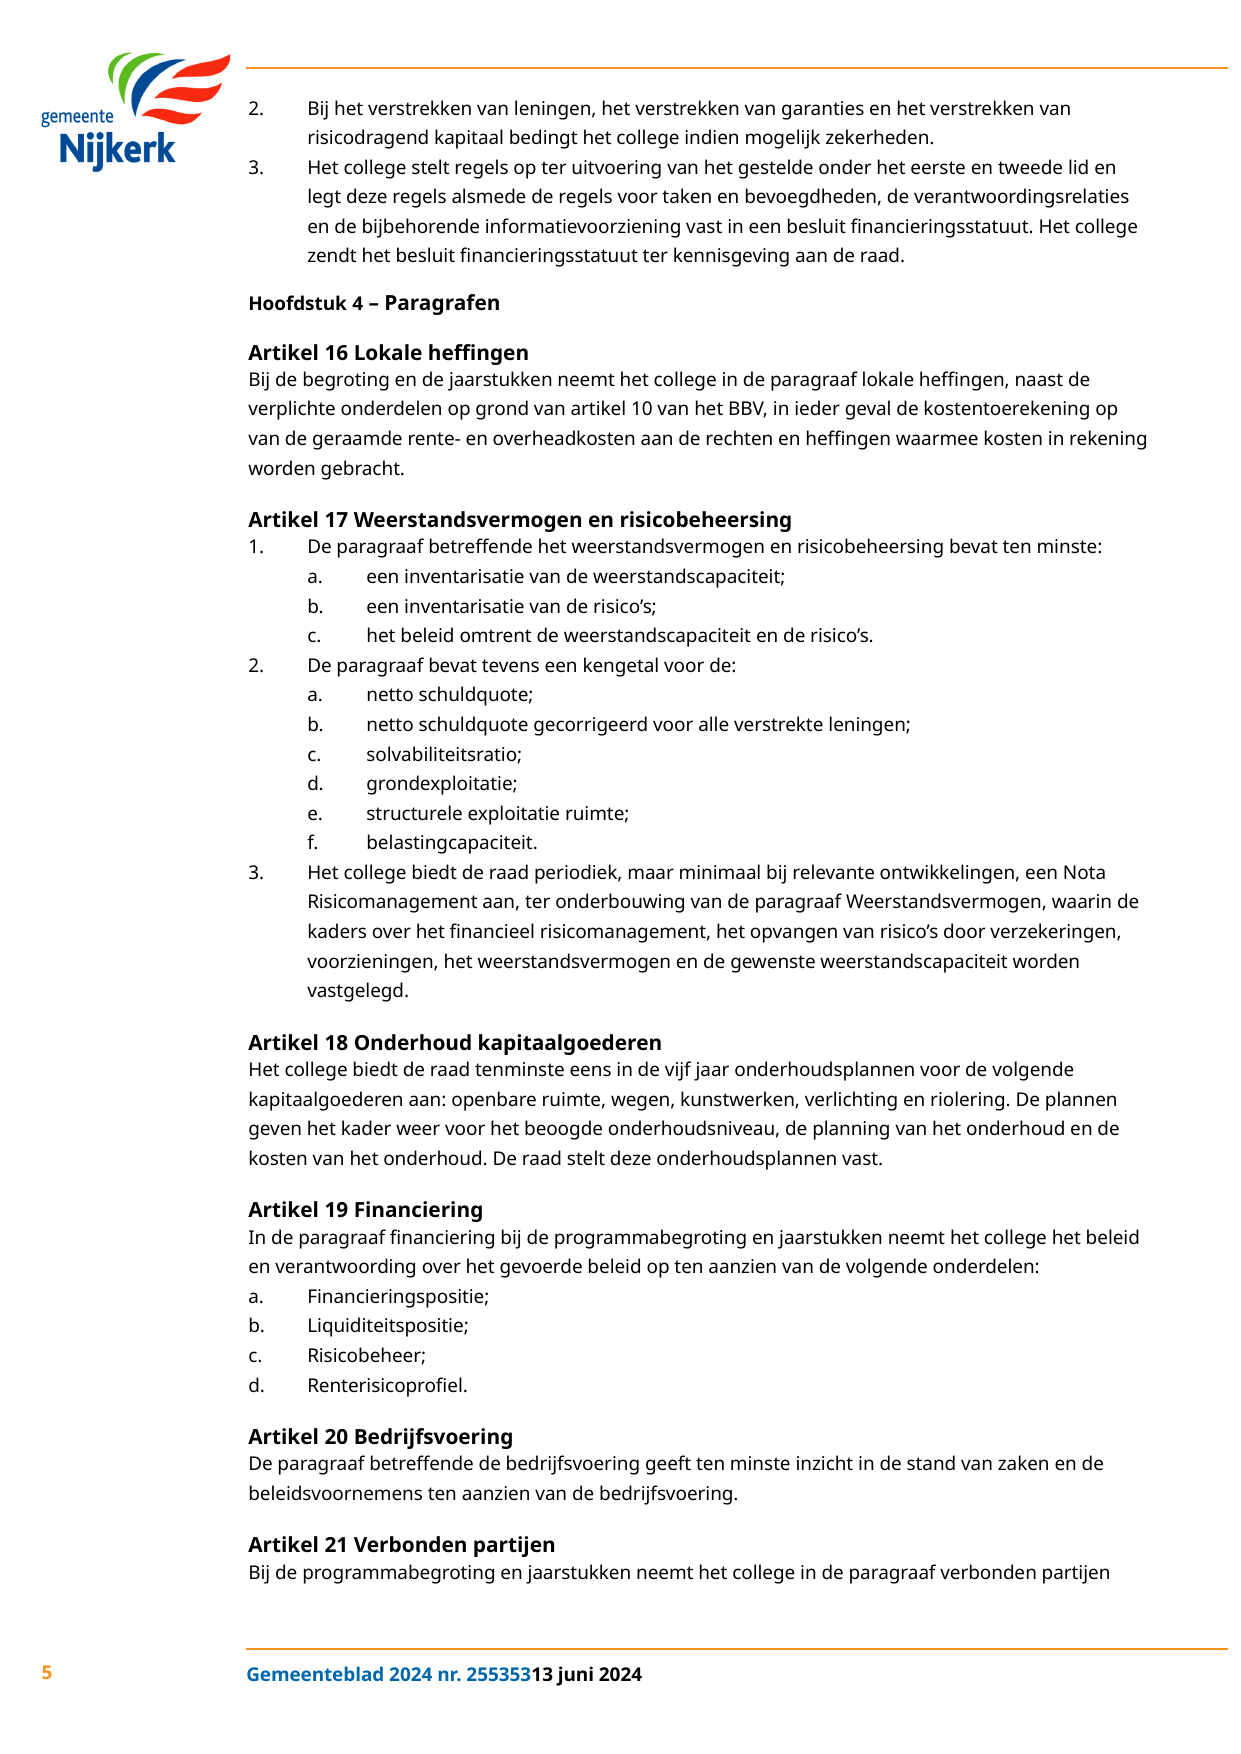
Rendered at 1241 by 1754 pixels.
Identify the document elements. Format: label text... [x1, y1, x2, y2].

text Artikel 21 Verbonden partijen [248, 1531, 1152, 1559]
list netto schuldquote; [307, 682, 1152, 707]
text Artikel 20 Bedrijfsvoering [248, 1422, 1152, 1451]
picture [41, 47, 231, 172]
text Artikel 16 Lokale heffingen [248, 338, 1152, 366]
list een inventarisatie van de weerstandscapaciteit; [307, 563, 1152, 589]
text Bij de begroting en de jaarstukken neemt het college in de paragraaf lokale heffingen, naast de verplichte onderdelen op grond van artikel 10 van het BBV, in ieder geval de kostentoerekening op van de geraamde rente- en overheadkosten aan de rechten en heffingen waarmee kosten in rekening worden gebracht. [248, 366, 1152, 481]
list solvabiliteitsratio; [307, 741, 1152, 766]
text Bij de programmabegroting en jaarstukken neemt het college in de paragraaf verbonden partijen [248, 1559, 1152, 1585]
list het beleid omtrent de weerstandscapaciteit en de risico’s. [307, 622, 1152, 648]
text Hoofdstuk 4 – Paragrafen [248, 288, 1152, 317]
list Het college stelt regels op ter uitvoering van het gestelde onder het eerste en tweede lid en legt deze regels alsmede de regels voor taken en bevoegdheden, de verantwoordingsrelaties en de bijbehorende informatievoorziening vast in een besluit financieringsstatuut. Het college zendt het besluit financieringsstatuut ter kennisgeving aan de raad. [248, 154, 1152, 268]
list Bij het verstrekken van leningen, het verstrekken van garanties en het verstrekken van risicodragend kapitaal bedingt het college indien mogelijk zekerheden. [248, 95, 1152, 150]
list Risicobeheer; [248, 1342, 1152, 1368]
list netto schuldquote gecorrigeerd voor alle verstrekte leningen; [307, 711, 1152, 737]
text Het college biedt de raad tenminste eens in de vijf jaar onderhoudsplannen voor de volgende kapitaalgoederen aan: openbare ruimte, wegen, kunstwerken, verlichting en riolering. De plannen geven het kader weer voor het beoogde onderhoudsniveau, de planning van het onderhoud en de kosten van het onderhoud. De raad stelt deze onderhoudsplannen vast. [248, 1056, 1152, 1171]
list structurele exploitatie ruimte; [307, 800, 1152, 826]
list belastingcapaciteit. [307, 829, 1152, 855]
list Financieringspositie; [248, 1283, 1152, 1309]
list een inventarisatie van de risico’s; [307, 593, 1152, 618]
list Liquiditeitspositie; [248, 1313, 1152, 1338]
list De paragraaf betreffende het weerstandsvermogen en risicobeheersing bevat ten minste: [248, 534, 1152, 559]
text Artikel 19 Financiering [248, 1195, 1152, 1224]
list grondexploitatie; [307, 770, 1152, 796]
text Artikel 18 Onderhoud kapitaalgoederen [248, 1028, 1152, 1056]
list De paragraaf bevat tevens een kengetal voor de: [248, 652, 1152, 678]
text In de paragraaf financiering bij de programmabegroting en jaarstukken neemt het college het beleid en verantwoording over het gevoerde beleid op ten aanzien van de volgende onderdelen: [248, 1224, 1152, 1279]
text Artikel 17 Weerstandsvermogen en risicobeheersing [248, 505, 1152, 534]
list Renterisicoprofiel. [248, 1372, 1152, 1397]
list Het college biedt de raad periodiek, maar minimaal bij relevante ontwikkelingen, een Nota Risicomanagement aan, ter onderbouwing van de paragraaf Weerstandsvermogen, waarin de kaders over het financieel risicomanagement, het opvangen van risico’s door verzekeringen, voorzieningen, het weerstandsvermogen en de gewenste weerstandscapaciteit worden vastgelegd. [248, 859, 1152, 1003]
text De paragraaf betreffende de bedrijfsvoering geeft ten minste inzicht in de stand van zaken en de beleidsvoornemens ten aanzien van de bedrijfsvoering. [248, 1451, 1152, 1506]
